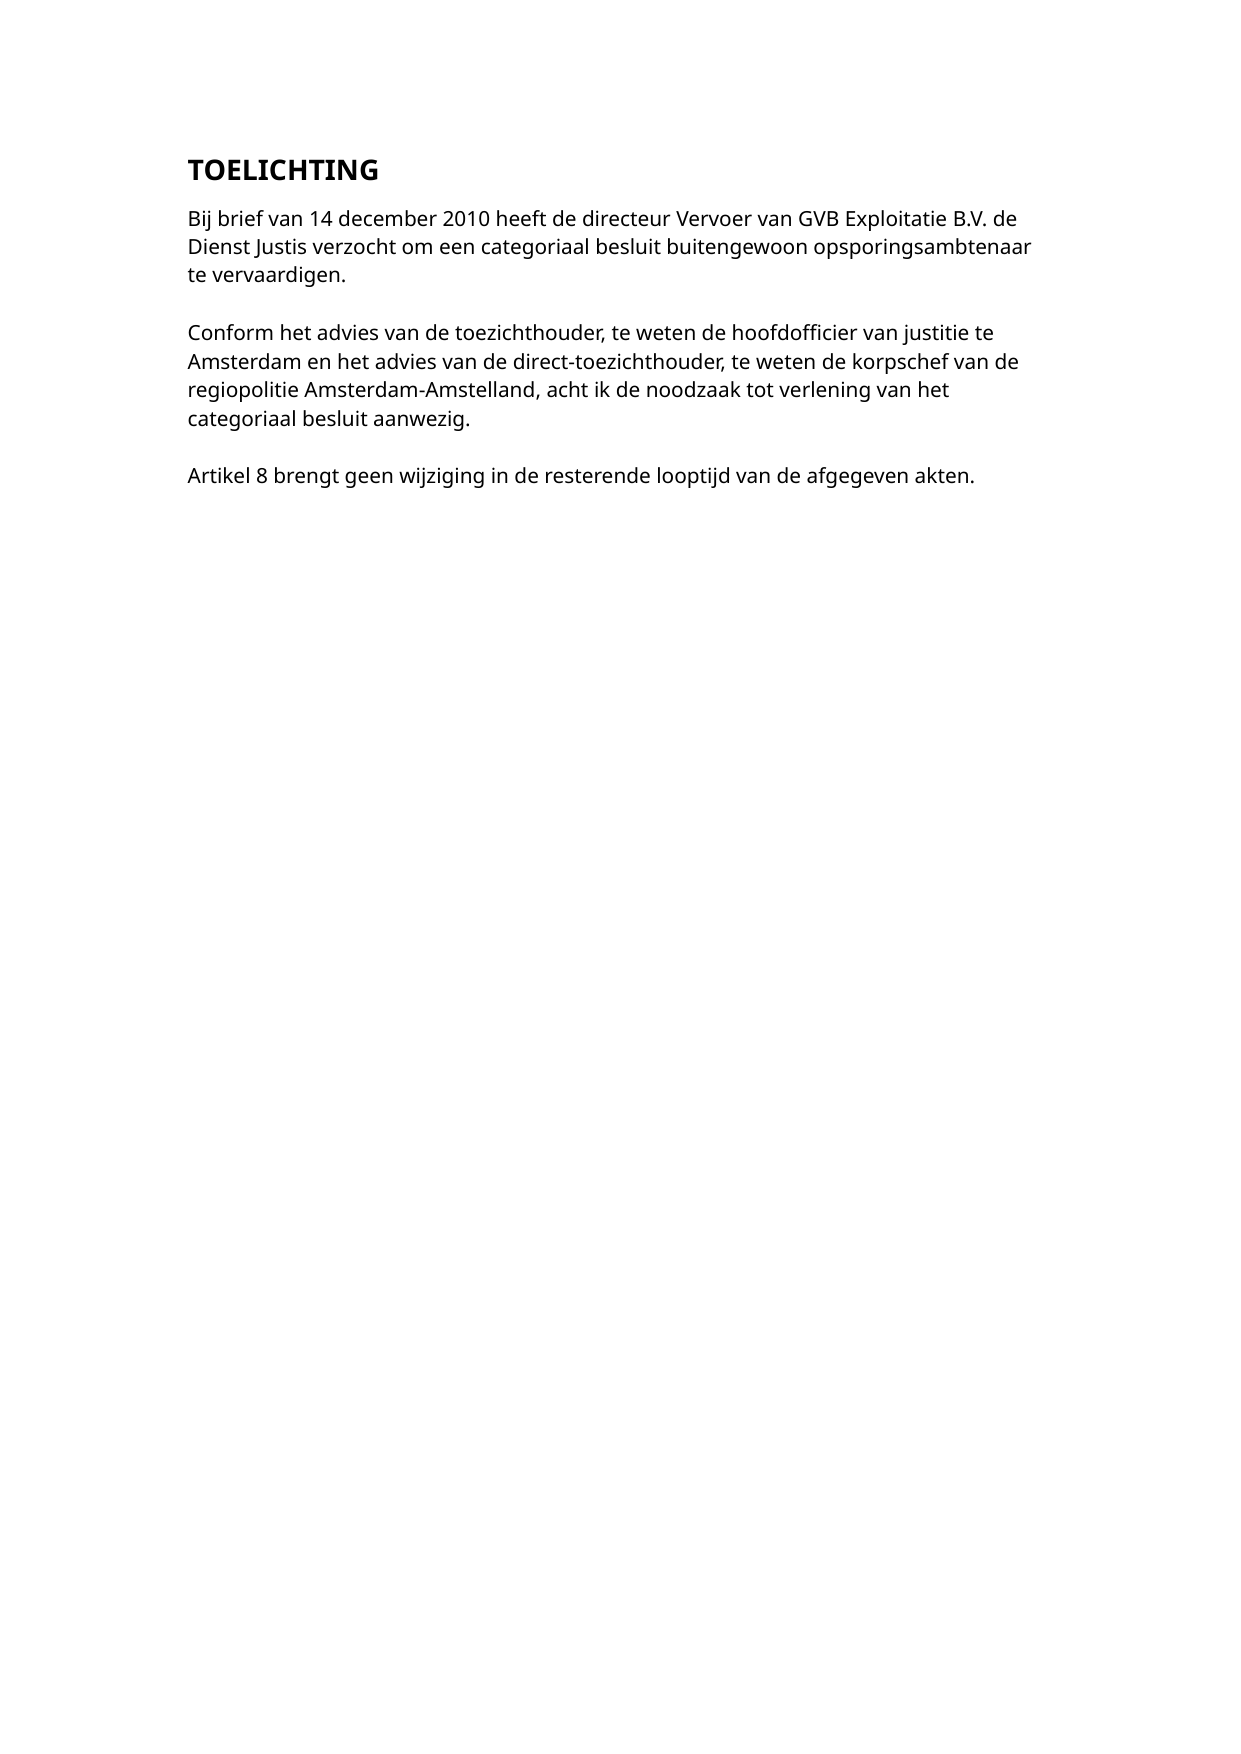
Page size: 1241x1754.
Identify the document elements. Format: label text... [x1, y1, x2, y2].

text Conform het advies van de toezichthouder, te weten de hoofdofficier van justitie te Amsterdam en het advies van de direct-toezichthouder, te weten de korpschef van de regiopolitie Amsterdam-Amstelland, acht ik de noodzaak tot verlening van het categoriaal besluit aanwezig. [187, 318, 1053, 432]
text Bij brief van 14 december 2010 heeft de directeur Vervoer van GVB Exploitatie B.V. de Dienst Justis verzocht om een categoriaal besluit buitengewoon opsporingsambtenaar te vervaardigen. [187, 204, 1053, 289]
subtitle TOELICHTING [187, 150, 1053, 189]
text Artikel 8 brengt geen wijziging in de resterende looptijd van de afgegeven akten. [187, 462, 1053, 490]
